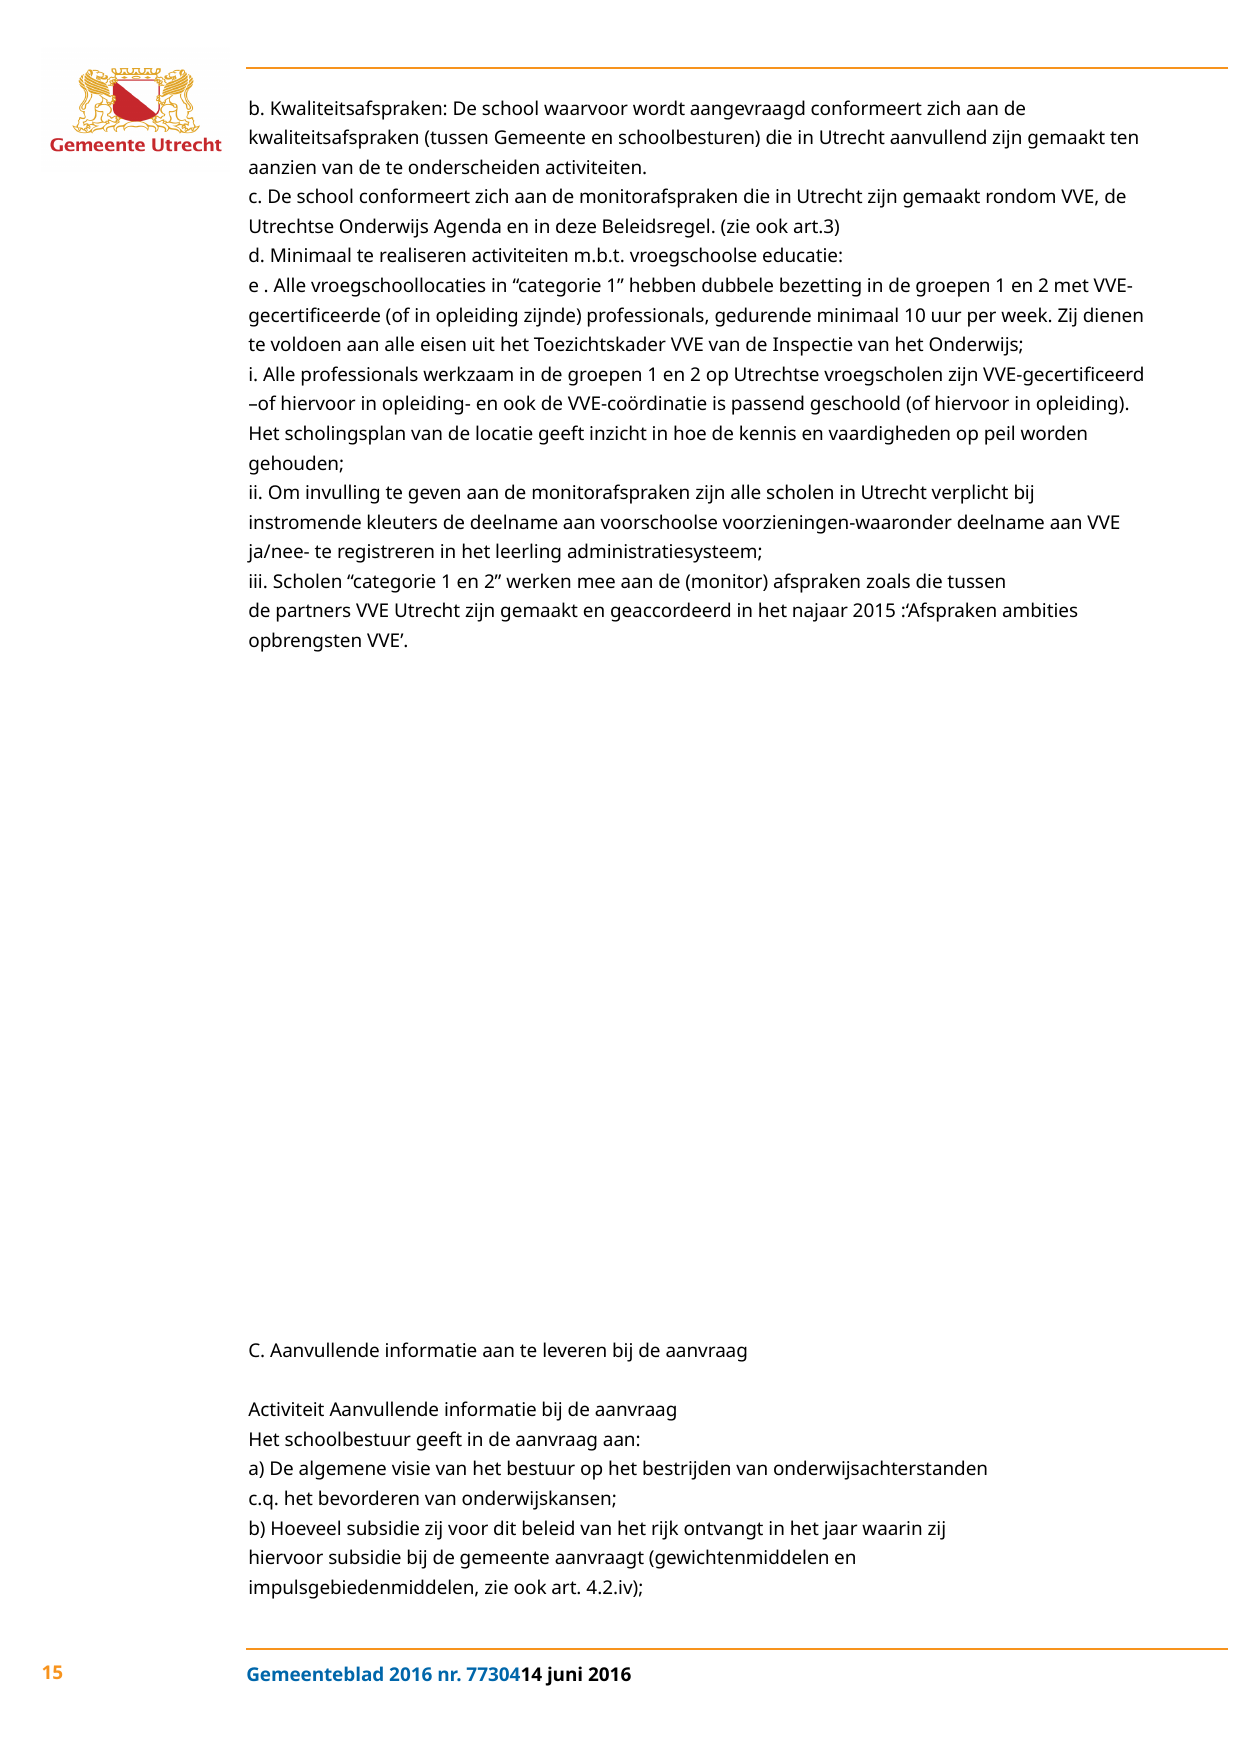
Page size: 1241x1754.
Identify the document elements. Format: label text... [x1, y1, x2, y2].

text d. Minimaal te realiseren activiteiten m.b.t. vroegschoolse educatie: [248, 243, 1152, 268]
text b) Hoeveel subsidie zij voor dit beleid van het rijk ontvangt in het jaar waarin zij [248, 1515, 1152, 1541]
text Activiteit Aanvullende informatie bij de aanvraag [248, 1396, 1152, 1422]
text i. Alle professionals werkzaam in de groepen 1 en 2 op Utrechtse vroegscholen zijn VVE-gecertificeerd –of hiervoor in opleiding- en ook de VVE-coördinatie is passend geschoold (of hiervoor in opleiding). Het scholingsplan van de locatie geeft inzicht in hoe de kennis en vaardigheden op peil worden gehouden; [248, 361, 1152, 476]
text iii. Scholen “categorie 1 en 2” werken mee aan de (monitor) afspraken zoals die tussen [248, 568, 1152, 594]
text e . Alle vroegschoollocaties in “categorie 1” hebben dubbele bezetting in de groepen 1 en 2 met VVE-gecertificeerde (of in opleiding zijnde) professionals, gedurende minimaal 10 uur per week. Zij dienen te voldoen aan alle eisen uit het Toezichtskader VVE van de Inspectie van het Onderwijs; [248, 272, 1152, 357]
text b. Kwaliteitsafspraken: De school waarvoor wordt aangevraagd conformeert zich aan de kwaliteitsafspraken (tussen Gemeente en schoolbesturen) die in Utrecht aanvullend zijn gemaakt ten aanzien van de te onderscheiden activiteiten. [248, 95, 1152, 180]
text C. Aanvullende informatie aan te leveren bij de aanvraag [248, 1337, 1152, 1363]
text c. De school conformeert zich aan de monitorafspraken die in Utrecht zijn gemaakt rondom VVE, de Utrechtse Onderwijs Agenda en in deze Beleidsregel. (zie ook art.3) [248, 183, 1152, 239]
text ii. Om invulling te geven aan de monitorafspraken zijn alle scholen in Utrecht verplicht bij instromende kleuters de deelname aan voorschoolse voorzieningen-waaronder deelname aan VVE ja/nee- te registreren in het leerling administratiesysteem; [248, 479, 1152, 564]
text impulsgebiedenmiddelen, zie ook art. 4.2.iv); [248, 1574, 1152, 1600]
text Het schoolbestuur geeft in de aanvraag aan: [248, 1426, 1152, 1452]
text de partners VVE Utrecht zijn gemaakt en geaccordeerd in het najaar 2015 :‘Afspraken ambities opbrengsten VVE’. [248, 598, 1152, 653]
picture [41, 47, 231, 172]
text hiervoor subsidie bij de gemeente aanvraagt (gewichtenmiddelen en [248, 1544, 1152, 1570]
text c.q. het bevorderen van onderwijskansen; [248, 1485, 1152, 1511]
text a) De algemene visie van het bestuur op het bestrijden van onderwijsachterstanden [248, 1456, 1152, 1481]
